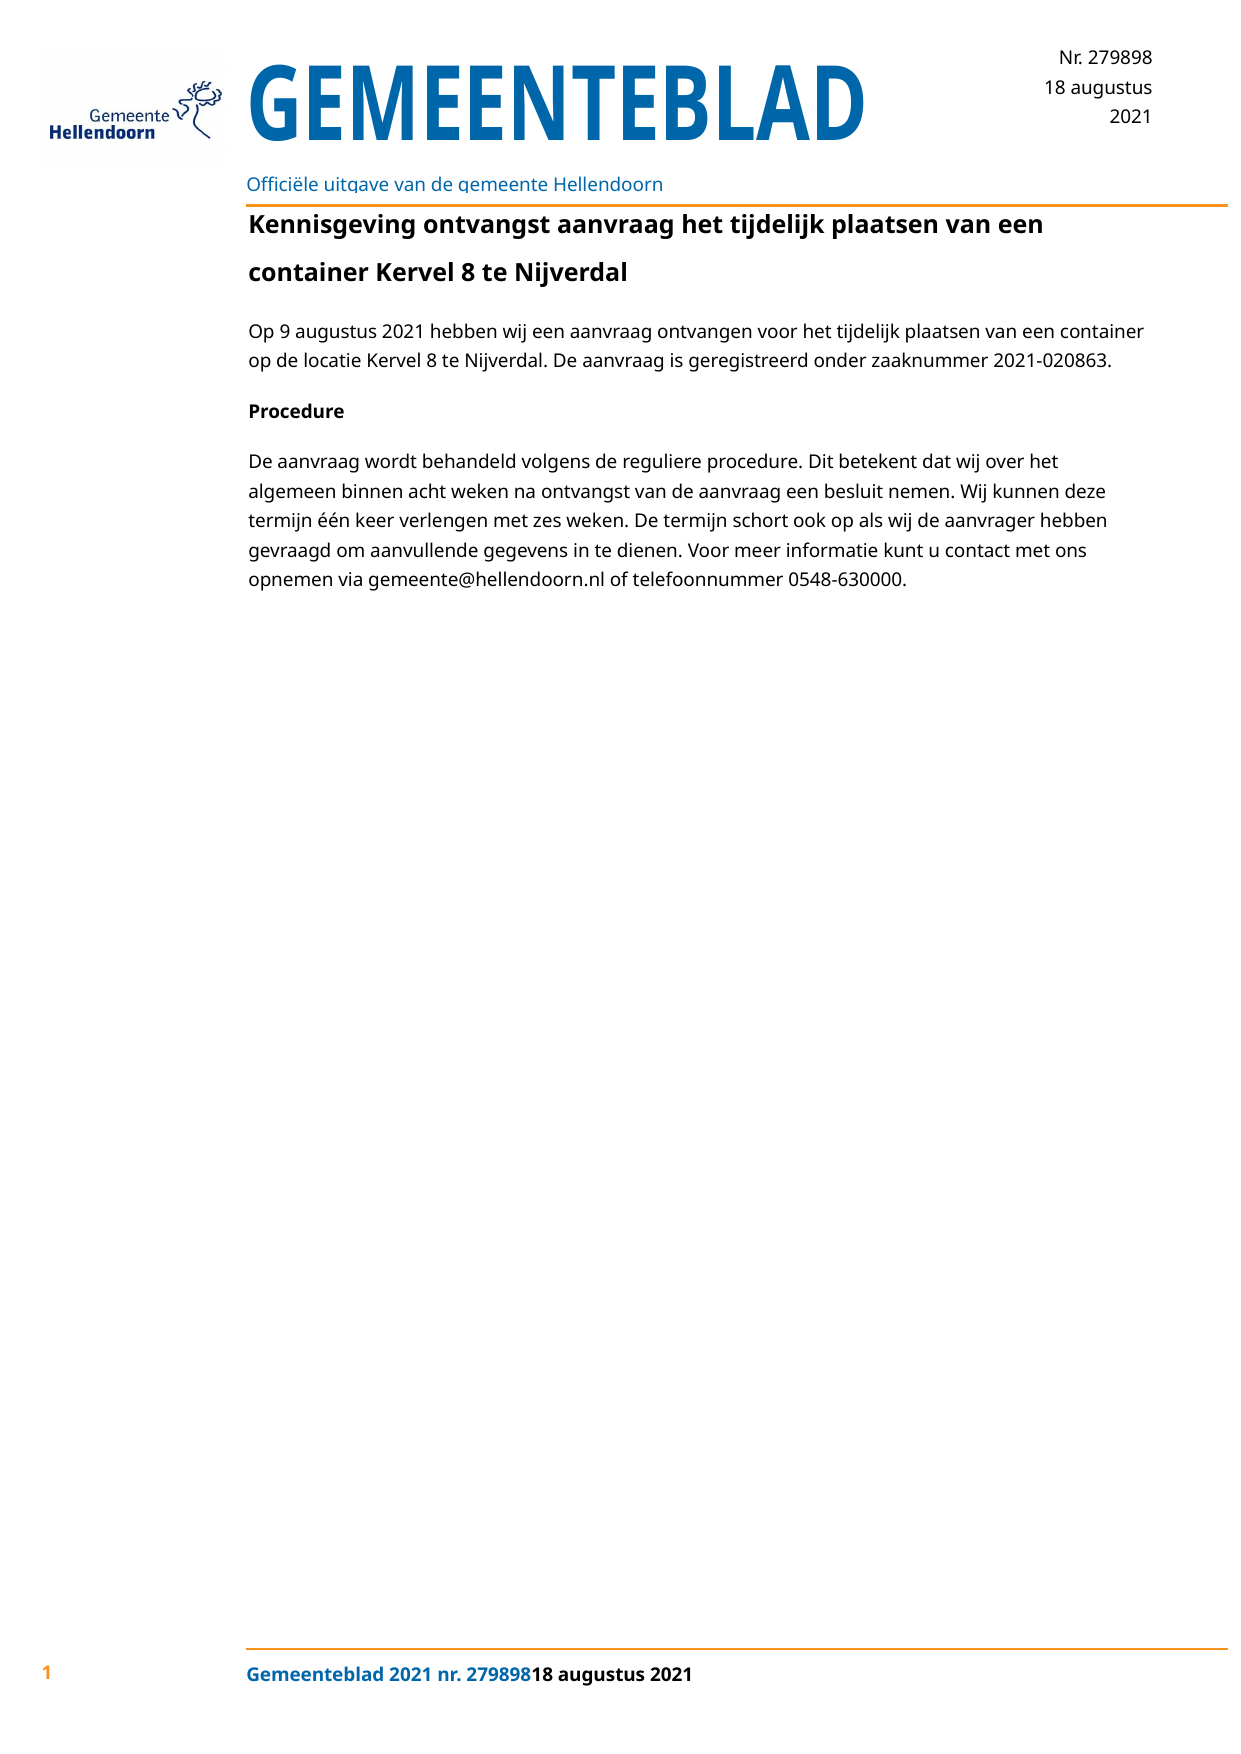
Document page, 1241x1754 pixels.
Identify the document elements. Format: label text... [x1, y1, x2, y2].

picture [41, 47, 231, 172]
text Op 9 augustus 2021 hebben wij een aanvraag ontvangen voor het tijdelijk plaatsen van een container op de locatie Kervel 8 te Nijverdal. De aanvraag is geregistreerd onder zaaknummer 2021-020863. [248, 318, 1152, 373]
text De aanvraag wordt behandeld volgens de reguliere procedure. Dit betekent dat wij over het algemeen binnen acht weken na ontvangst van de aanvraag een besluit nemen. Wij kunnen deze termijn één keer verlengen met zes weken. De termijn schort ook op als wij de aanvrager hebben gevraagd om aanvullende gegevens in te dienen. Voor meer informatie kunt u contact met ons opnemen via gemeente@hellendoorn.nl of telefoonnummer 0548-630000. [248, 448, 1152, 592]
text Procedure [248, 398, 1152, 424]
text Kennisgeving ontvangst aanvraag het tijdelijk plaatsen van een container Kervel 8 te Nijverdal [248, 207, 1152, 288]
